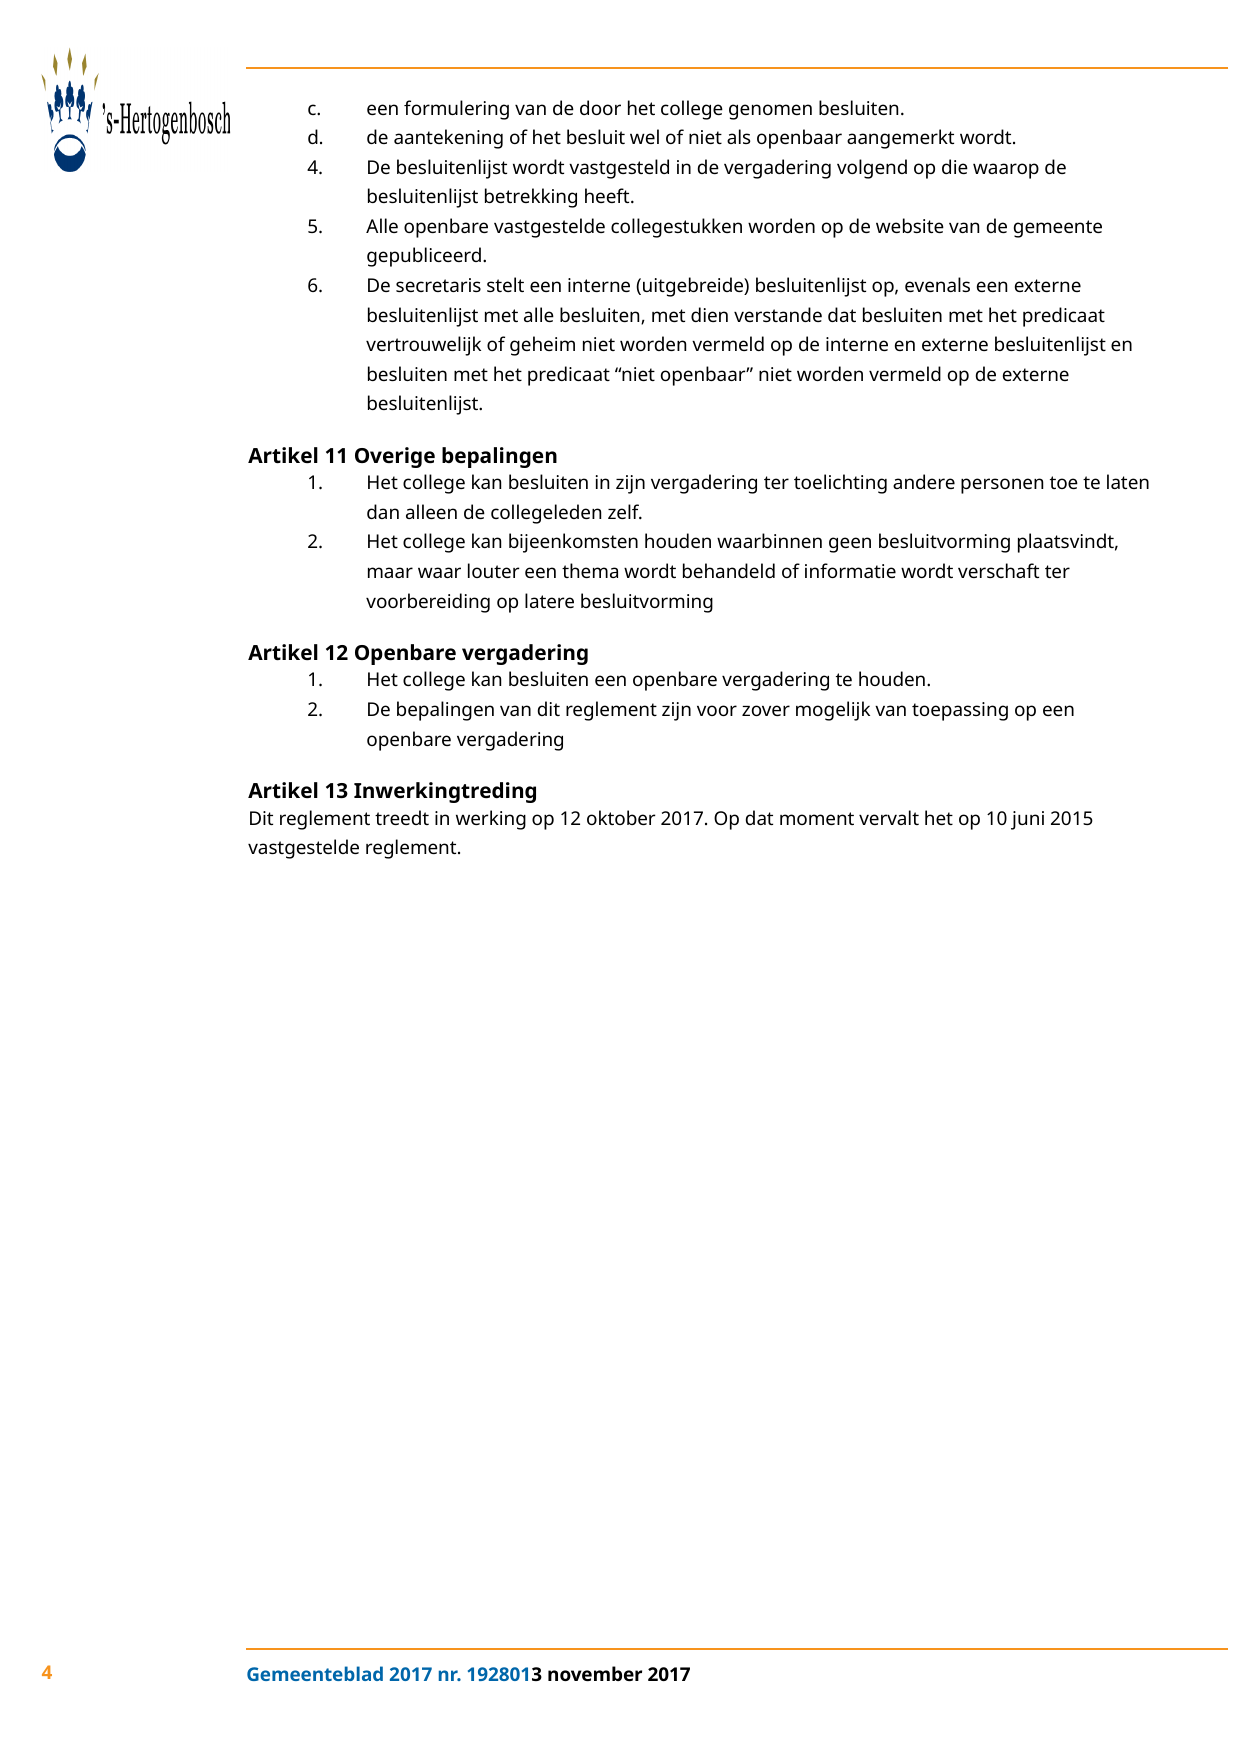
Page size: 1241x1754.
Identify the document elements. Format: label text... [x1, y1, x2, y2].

list De secretaris stelt een interne (uitgebreide) besluitenlijst op, evenals een externe besluitenlijst met alle besluiten, met dien verstande dat besluiten met het predicaat vertrouwelijk of geheim niet worden vermeld op de interne en externe besluitenlijst en besluiten met het predicaat “niet openbaar” niet worden vermeld op de externe besluitenlijst. [307, 272, 1152, 416]
text Artikel 11 Overige bepalingen [248, 441, 1152, 469]
picture [41, 47, 231, 172]
text Artikel 12 Openbare vergadering [248, 638, 1152, 667]
list De besluitenlijst wordt vastgesteld in de vergadering volgend op die waarop de besluitenlijst betrekking heeft. [307, 154, 1152, 209]
list Het college kan besluiten een openbare vergadering te houden. [307, 667, 1152, 692]
list een formulering van de door het college genomen besluiten. [307, 95, 1152, 121]
list Alle openbare vastgestelde collegestukken worden op de website van de gemeente gepubliceerd. [307, 213, 1152, 268]
list de aantekening of het besluit wel of niet als openbaar aangemerkt wordt. [307, 124, 1152, 150]
list De bepalingen van dit reglement zijn voor zover mogelijk van toepassing op een openbare vergadering [307, 696, 1152, 752]
list Het college kan besluiten in zijn vergadering ter toelichting andere personen toe te laten dan alleen de collegeleden zelf. [307, 469, 1152, 525]
text Dit reglement treedt in werking op 12 oktober 2017. Op dat moment vervalt het op 10 juni 2015 vastgestelde reglement. [248, 805, 1152, 860]
text Artikel 13 Inwerkingtreding [248, 776, 1152, 805]
list Het college kan bijeenkomsten houden waarbinnen geen besluitvorming plaatsvindt, maar waar louter een thema wordt behandeld of informatie wordt verschaft ter voorbereiding op latere besluitvorming [307, 529, 1152, 613]
